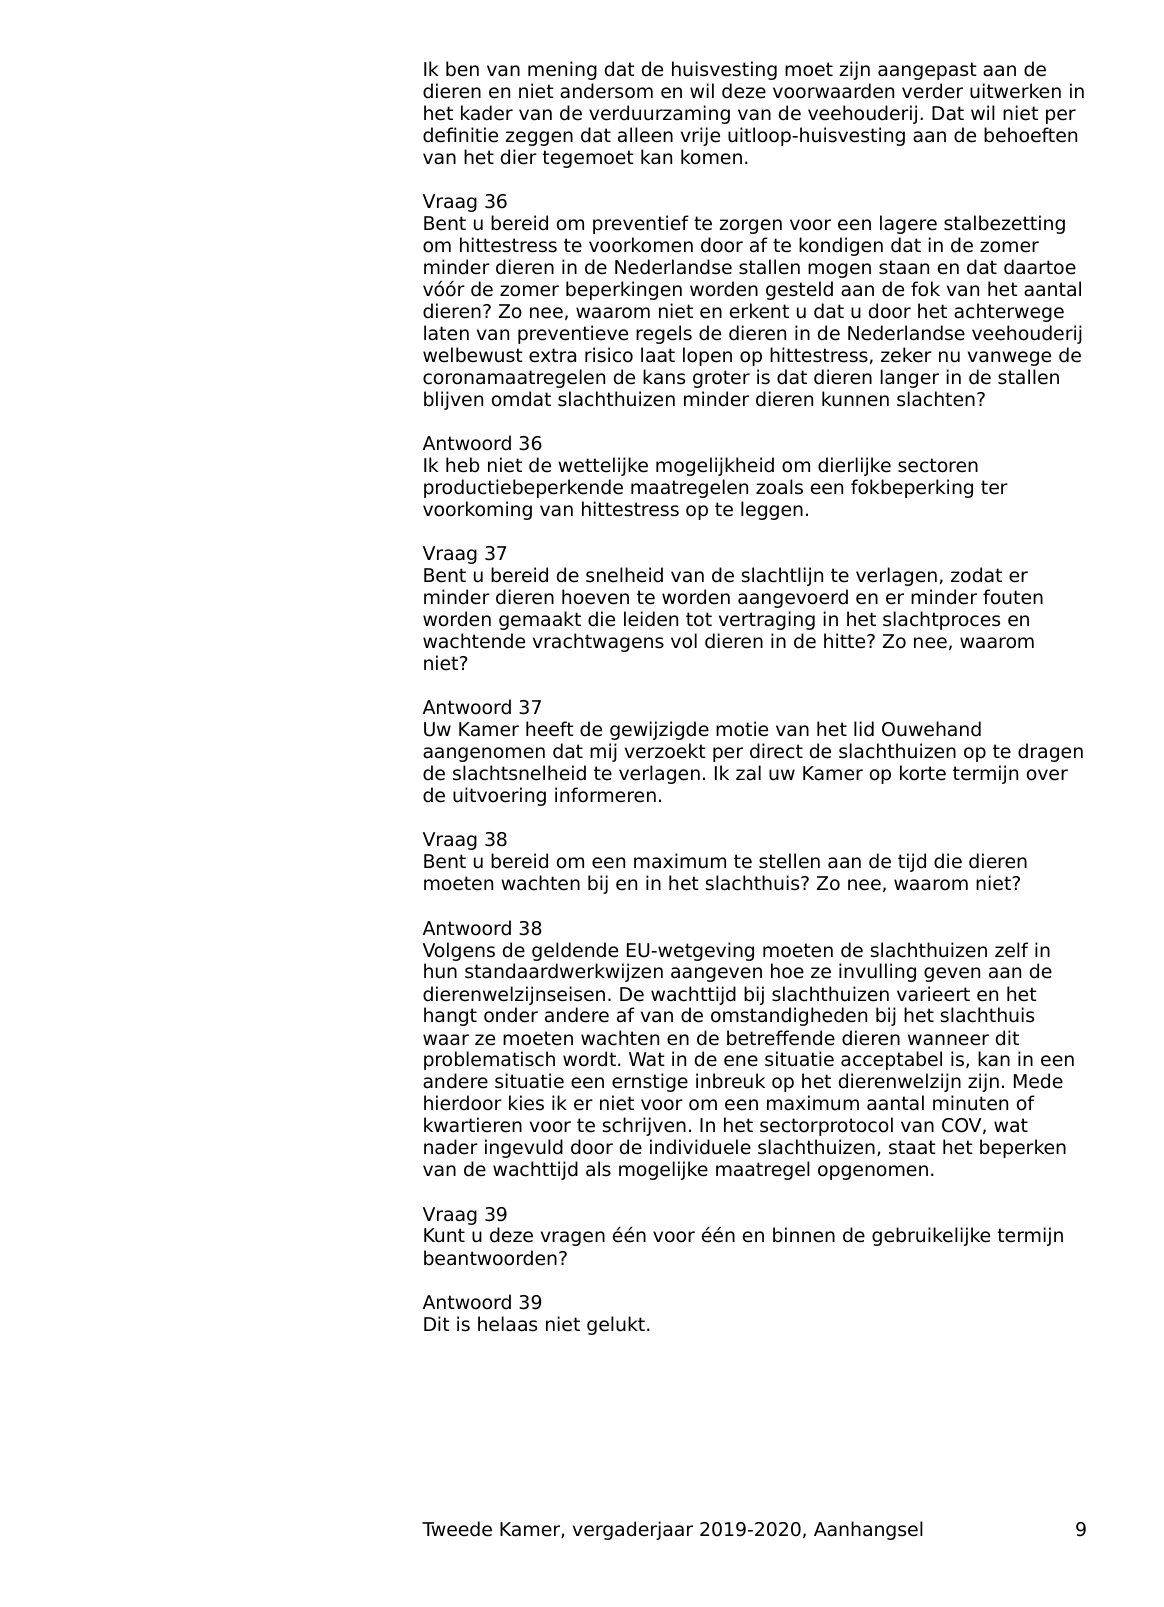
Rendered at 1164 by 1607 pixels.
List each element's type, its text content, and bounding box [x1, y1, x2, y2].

text Antwoord 38 [422, 917, 1087, 939]
text Volgens de geldende EU-wetgeving moeten de slachthuizen zelf in hun standaardwerkwijzen aangeven hoe ze invulling geven aan de dierenwelzijnseisen. De wachttijd bij slachthuizen varieert en het hangt onder andere af van de omstandigheden bij het slachthuis waar ze moeten wachten en de betreffende dieren wanneer dit problematisch wordt. Wat in de ene situatie acceptabel is, kan in een andere situatie een ernstige inbreuk op het dierenwelzijn zijn. Mede hierdoor kies ik er niet voor om een maximum aantal minuten of kwartieren voor te schrijven. In het sectorprotocol van COV, wat nader ingevuld door de individuele slachthuizen, staat het beperken van de wachttijd als mogelijke maatregel opgenomen. [422, 939, 1087, 1181]
text Bent u bereid de snelheid van de slachtlijn te verlagen, zodat er minder dieren hoeven te worden aangevoerd en er minder fouten worden gemaakt die leiden tot vertraging in het slachtproces en wachtende vrachtwagens vol dieren in de hitte? Zo nee, waarom niet? [422, 565, 1087, 675]
text Vraag 36 [422, 191, 1087, 213]
text Antwoord 39 [422, 1292, 1087, 1313]
text Ik ben van mening dat de huisvesting moet zijn aangepast aan de dieren en niet andersom en wil deze voorwaarden verder uitwerken in het kader van de verduurzaming van de veehouderij. Dat wil niet per definitie zeggen dat alleen vrije uitloop-huisvesting aan de behoeften van het dier tegemoet kan komen. [422, 59, 1087, 169]
text Dit is helaas niet gelukt. [422, 1313, 1087, 1336]
text Vraag 39 [422, 1203, 1087, 1225]
text Bent u bereid om preventief te zorgen voor een lagere stalbezetting om hittestress te voorkomen door af te kondigen dat in de zomer minder dieren in de Nederlandse stallen mogen staan en dat daartoe vóór de zomer beperkingen worden gesteld aan de fok van het aantal dieren? Zo nee, waarom niet en erkent u dat u door het achterwege laten van preventieve regels de dieren in de Nederlandse veehouderij welbewust extra risico laat lopen op hittestress, zeker nu vanwege de coronamaatregelen de kans groter is dat dieren langer in de stallen blijven omdat slachthuizen minder dieren kunnen slachten? [422, 213, 1087, 411]
text Bent u bereid om een maximum te stellen aan de tijd die dieren moeten wachten bij en in het slachthuis? Zo nee, waarom niet? [422, 851, 1087, 895]
text Uw Kamer heeft de gewijzigde motie van het lid Ouwehand aangenomen dat mij verzoekt per direct de slachthuizen op te dragen de slachtsnelheid te verlagen. Ik zal uw Kamer op korte termijn over de uitvoering informeren. [422, 719, 1087, 807]
text Vraag 37 [422, 543, 1087, 565]
text Antwoord 36 [422, 433, 1087, 455]
text Kunt u deze vragen één voor één en binnen de gebruikelijke termijn beantwoorden? [422, 1225, 1087, 1269]
text Antwoord 37 [422, 697, 1087, 719]
text Vraag 38 [422, 829, 1087, 851]
text Ik heb niet de wettelijke mogelijkheid om dierlijke sectoren productiebeperkende maatregelen zoals een fokbeperking ter voorkoming van hittestress op te leggen. [422, 455, 1087, 521]
